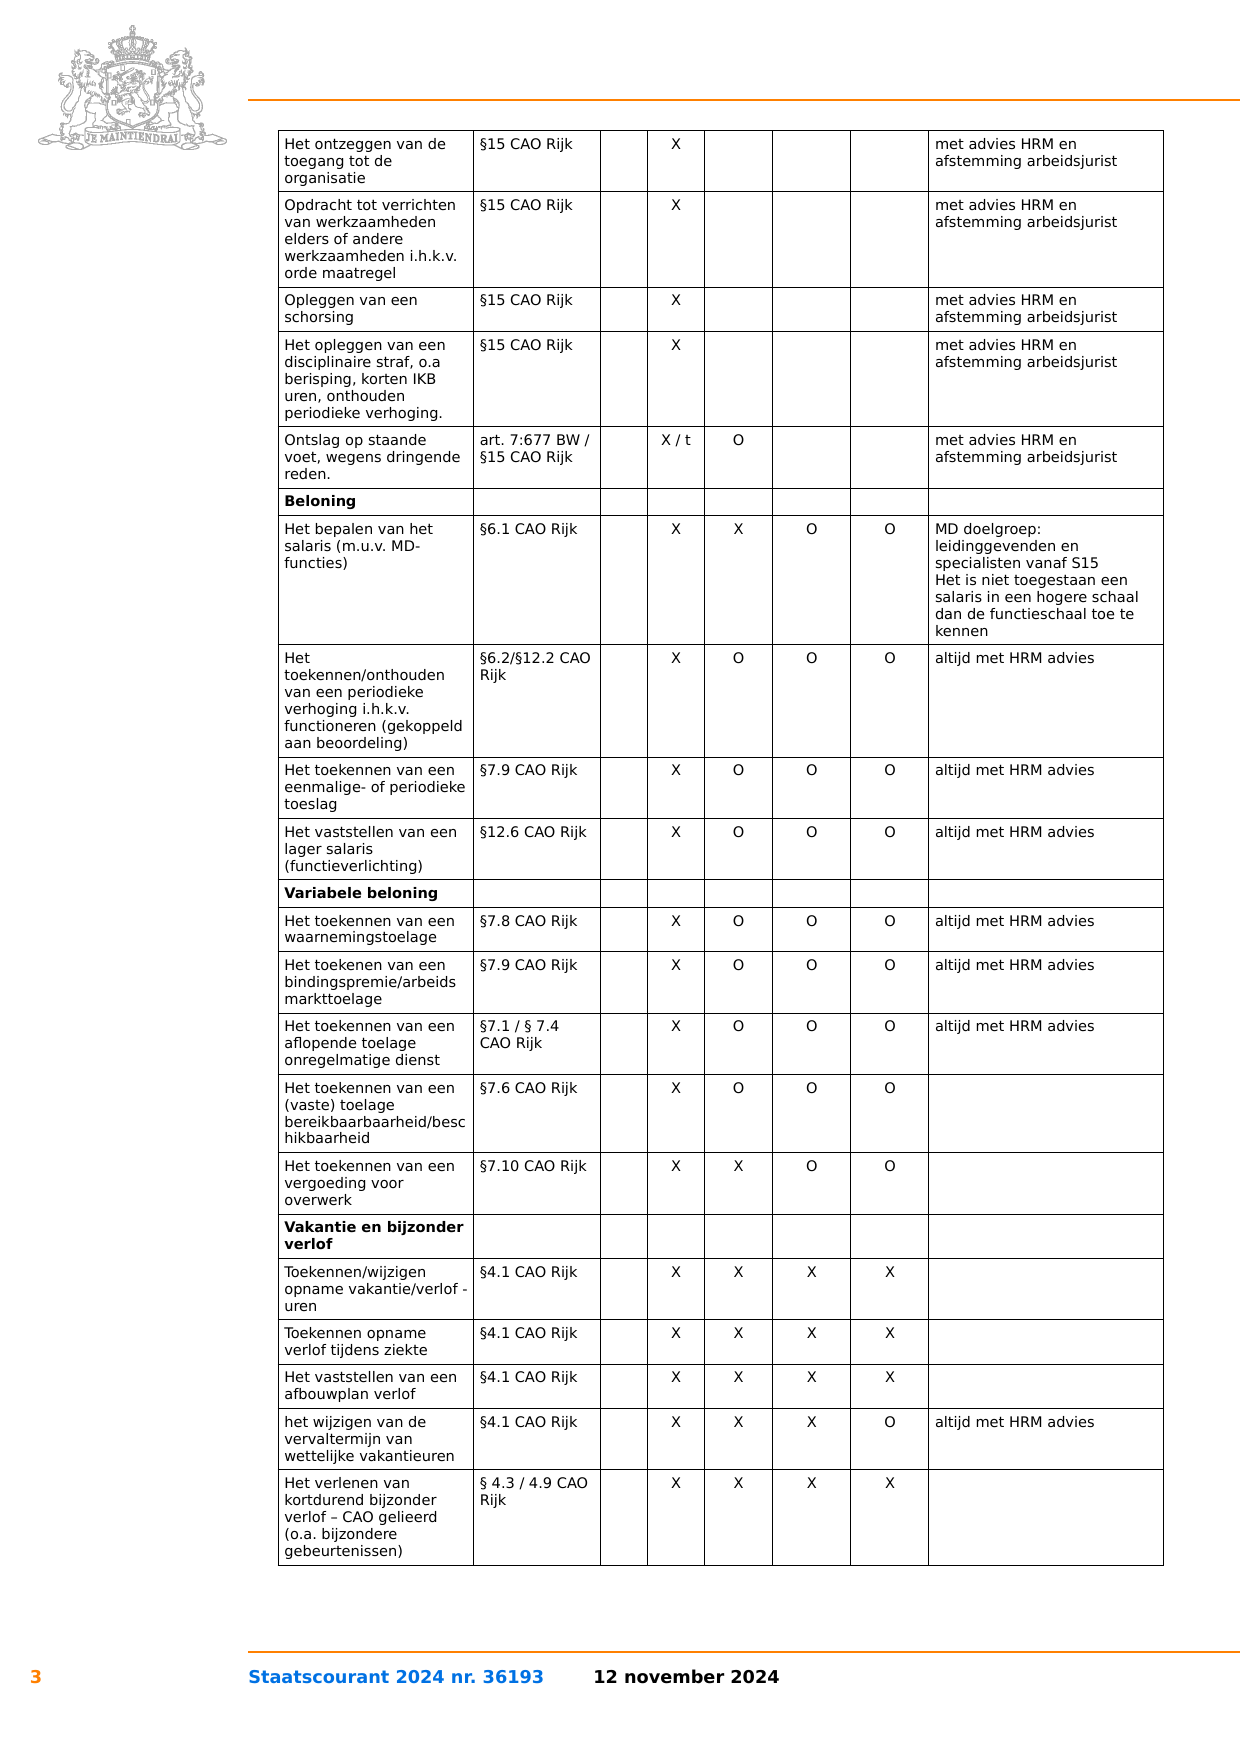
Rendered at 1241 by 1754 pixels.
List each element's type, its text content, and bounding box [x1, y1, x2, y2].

table_cell O [705, 427, 772, 488]
table_cell X [648, 1153, 704, 1213]
table_cell [851, 288, 928, 331]
table_cell [851, 1215, 928, 1258]
table_cell §7.9 CAO Rijk [474, 758, 600, 818]
table_cell [773, 332, 850, 426]
table_cell X [705, 1409, 772, 1469]
table_cell [601, 880, 647, 907]
table_cell [851, 131, 928, 191]
table_cell [705, 288, 772, 331]
table_cell O [705, 1014, 772, 1074]
table_cell O [705, 908, 772, 951]
table_cell [773, 288, 850, 331]
table_cell [474, 880, 600, 907]
table_cell [773, 192, 850, 287]
table_cell art. 7:677 BW / §15 CAO Rijk [474, 427, 600, 488]
table_cell X [773, 1365, 850, 1408]
table_cell §15 CAO Rijk [474, 332, 600, 426]
table_cell O [851, 645, 928, 757]
table_cell [601, 908, 647, 951]
table_cell Toekennen opname verlof tijdens ziekte [279, 1320, 473, 1363]
table_cell [601, 332, 647, 426]
table_cell [851, 427, 928, 488]
table_cell [601, 1215, 647, 1258]
table_cell O [705, 645, 772, 757]
table_cell [851, 192, 928, 287]
table_cell [929, 1075, 1163, 1152]
table_cell O [773, 645, 850, 757]
picture [38, 25, 227, 150]
table_cell O [851, 952, 928, 1012]
table_cell [601, 131, 647, 191]
table_cell X [705, 1320, 772, 1363]
table_cell X [705, 1259, 772, 1319]
table_cell [929, 880, 1163, 907]
table_cell Het opleggen van een disciplinaire straf, o.a berisping, korten IKB uren, onthouden periodieke verhoging. [279, 332, 473, 426]
table_cell Ontslag op staande voet, wegens dringende reden. [279, 427, 473, 488]
table_cell Het toekennen/onthouden van een periodieke verhoging i.h.k.v. functioneren (gekoppeld aan beoordeling) [279, 645, 473, 757]
table_cell O [773, 819, 850, 879]
table_cell X [648, 1365, 704, 1408]
table_cell X [851, 1470, 928, 1564]
table_cell X [773, 1320, 850, 1363]
table_cell X [773, 1409, 850, 1469]
table_cell [601, 1075, 647, 1152]
table_cell X [648, 1409, 704, 1469]
table_cell X [648, 908, 704, 951]
table_cell O [773, 758, 850, 818]
table_cell Variabele beloning [279, 880, 473, 907]
table_cell O [851, 1409, 928, 1469]
table_cell X [648, 332, 704, 426]
table_cell [601, 288, 647, 331]
table_cell [851, 489, 928, 515]
table_cell Het toekennen van een (vaste) toelage bereikbaarbaarheid/beschikbaarheid [279, 1075, 473, 1152]
table_cell [601, 1320, 647, 1363]
table_cell X [705, 1153, 772, 1213]
table_cell §7.6 CAO Rijk [474, 1075, 600, 1152]
table_cell [601, 819, 647, 879]
table_cell §4.1 CAO Rijk [474, 1365, 600, 1408]
table_cell [705, 880, 772, 907]
table_cell O [773, 1014, 850, 1074]
table_cell Beloning [279, 489, 473, 515]
table_cell [648, 489, 704, 515]
table_cell §7.9 CAO Rijk [474, 952, 600, 1012]
table_cell Het toekennen van een eenmalige- of periodieke toeslag [279, 758, 473, 818]
table_cell X [773, 1259, 850, 1319]
table_cell [929, 1470, 1163, 1564]
table_cell [929, 489, 1163, 515]
table_cell [648, 880, 704, 907]
table_cell O [851, 758, 928, 818]
table_cell §6.1 CAO Rijk [474, 516, 600, 644]
table_cell §4.1 CAO Rijk [474, 1259, 600, 1319]
table_cell [601, 1409, 647, 1469]
table_cell O [773, 516, 850, 644]
table_cell X [851, 1259, 928, 1319]
table_cell Het toekennen van een waarnemingstoelage [279, 908, 473, 951]
table_cell X [648, 192, 704, 287]
table_cell altijd met HRM advies [929, 1409, 1163, 1469]
table_cell X / t [648, 427, 704, 488]
table_cell O [851, 1075, 928, 1152]
table_cell Het toekenen van een bindingspremie/arbeidsmarkttoelage [279, 952, 473, 1012]
table_cell [601, 1470, 647, 1564]
table_cell §12.6 CAO Rijk [474, 819, 600, 879]
table_cell [601, 489, 647, 515]
table_cell altijd met HRM advies [929, 758, 1163, 818]
table_cell §7.1 / § 7.4 CAO Rijk [474, 1014, 600, 1074]
table_cell [705, 192, 772, 287]
table_cell O [705, 758, 772, 818]
table_cell X [705, 1470, 772, 1564]
table_cell [773, 1215, 850, 1258]
table_cell X [773, 1470, 850, 1564]
table_cell MD doelgroep: leidinggevenden en specialisten vanaf S15 Het is niet toegestaan een salaris in een hogere schaal dan de functieschaal toe te kennen [929, 516, 1163, 644]
table_cell [601, 516, 647, 644]
table_cell Het verlenen van kortdurend bijzonder verlof – CAO gelieerd (o.a. bijzondere gebeurtenissen) [279, 1470, 473, 1564]
table_cell [601, 1153, 647, 1213]
table_cell [601, 192, 647, 287]
table_cell Toekennen/wijzigen opname vakantie/verlof -uren [279, 1259, 473, 1319]
table_cell met advies HRM en afstemming arbeidsjurist [929, 131, 1163, 191]
table_cell [474, 489, 600, 515]
table_cell X [648, 1259, 704, 1319]
table_cell [601, 427, 647, 488]
table_cell X [648, 516, 704, 644]
table_cell [773, 880, 850, 907]
table_cell [705, 332, 772, 426]
table_cell [773, 427, 850, 488]
table_cell O [705, 819, 772, 879]
table_cell X [648, 1470, 704, 1564]
table_cell Het bepalen van het salaris (m.u.v. MD-functies) [279, 516, 473, 644]
table_cell [601, 1365, 647, 1408]
table_cell X [648, 1075, 704, 1152]
table_cell X [648, 758, 704, 818]
table_cell Opleggen van een schorsing [279, 288, 473, 331]
table_cell met advies HRM en afstemming arbeidsjurist [929, 332, 1163, 426]
table_cell [929, 1365, 1163, 1408]
table_cell §4.1 CAO Rijk [474, 1320, 600, 1363]
table_cell Vakantie en bijzonder verlof [279, 1215, 473, 1258]
table_cell § 4.3 / 4.9 CAO Rijk [474, 1470, 600, 1564]
table_cell Het toekennen van een vergoeding voor overwerk [279, 1153, 473, 1213]
table_cell O [773, 908, 850, 951]
table_cell [601, 1259, 647, 1319]
table_cell X [705, 1365, 772, 1408]
table_cell [851, 880, 928, 907]
table_cell X [648, 819, 704, 879]
table_cell O [773, 1075, 850, 1152]
table_cell [705, 489, 772, 515]
table_cell O [851, 1014, 928, 1074]
table_cell altijd met HRM advies [929, 819, 1163, 879]
table_cell [705, 1215, 772, 1258]
table_cell Opdracht tot verrichten van werkzaamheden elders of andere werkzaamheden i.h.k.v. orde maatregel [279, 192, 473, 287]
table_cell altijd met HRM advies [929, 645, 1163, 757]
table_cell §7.10 CAO Rijk [474, 1153, 600, 1213]
table_cell X [648, 288, 704, 331]
table_cell met advies HRM en afstemming arbeidsjurist [929, 288, 1163, 331]
table_cell altijd met HRM advies [929, 1014, 1163, 1074]
table_cell Het toekennen van een aflopende toelage onregelmatige dienst [279, 1014, 473, 1074]
table_cell §4.1 CAO Rijk [474, 1409, 600, 1469]
table_cell [929, 1259, 1163, 1319]
table_cell O [773, 952, 850, 1012]
table_cell X [648, 1014, 704, 1074]
table_cell X [851, 1365, 928, 1408]
table_cell O [773, 1153, 850, 1213]
table_cell O [851, 908, 928, 951]
table_cell [601, 645, 647, 757]
table_cell X [648, 1320, 704, 1363]
table_cell [648, 1215, 704, 1258]
table_cell het wijzigen van de vervaltermijn van wettelijke vakantieuren [279, 1409, 473, 1469]
table_cell [851, 332, 928, 426]
table_cell X [705, 516, 772, 644]
table_cell met advies HRM en afstemming arbeidsjurist [929, 427, 1163, 488]
table_cell §15 CAO Rijk [474, 288, 600, 331]
table_cell [705, 131, 772, 191]
table_cell O [851, 819, 928, 879]
table_cell [773, 489, 850, 515]
table_cell [601, 1014, 647, 1074]
table_cell [929, 1153, 1163, 1213]
table_cell [601, 758, 647, 818]
table_cell [929, 1320, 1163, 1363]
table_cell altijd met HRM advies [929, 952, 1163, 1012]
table_cell Het vaststellen van een lager salaris (functieverlichting) [279, 819, 473, 879]
table_cell Het ontzeggen van de toegang tot de organisatie [279, 131, 473, 191]
table_cell X [648, 131, 704, 191]
table_cell X [648, 645, 704, 757]
table_cell X [851, 1320, 928, 1363]
table_cell [474, 1215, 600, 1258]
table_cell O [851, 1153, 928, 1213]
table_cell O [851, 516, 928, 644]
table_cell §15 CAO Rijk [474, 131, 600, 191]
table_cell altijd met HRM advies [929, 908, 1163, 951]
table_cell [601, 952, 647, 1012]
table_cell met advies HRM en afstemming arbeidsjurist [929, 192, 1163, 287]
table_cell Het vaststellen van een afbouwplan verlof [279, 1365, 473, 1408]
table_cell §15 CAO Rijk [474, 192, 600, 287]
table_cell §7.8 CAO Rijk [474, 908, 600, 951]
table_cell [773, 131, 850, 191]
table_cell §6.2/§12.2 CAO Rijk [474, 645, 600, 757]
table_cell O [705, 952, 772, 1012]
table_cell X [648, 952, 704, 1012]
table_cell [929, 1215, 1163, 1258]
table_cell O [705, 1075, 772, 1152]
